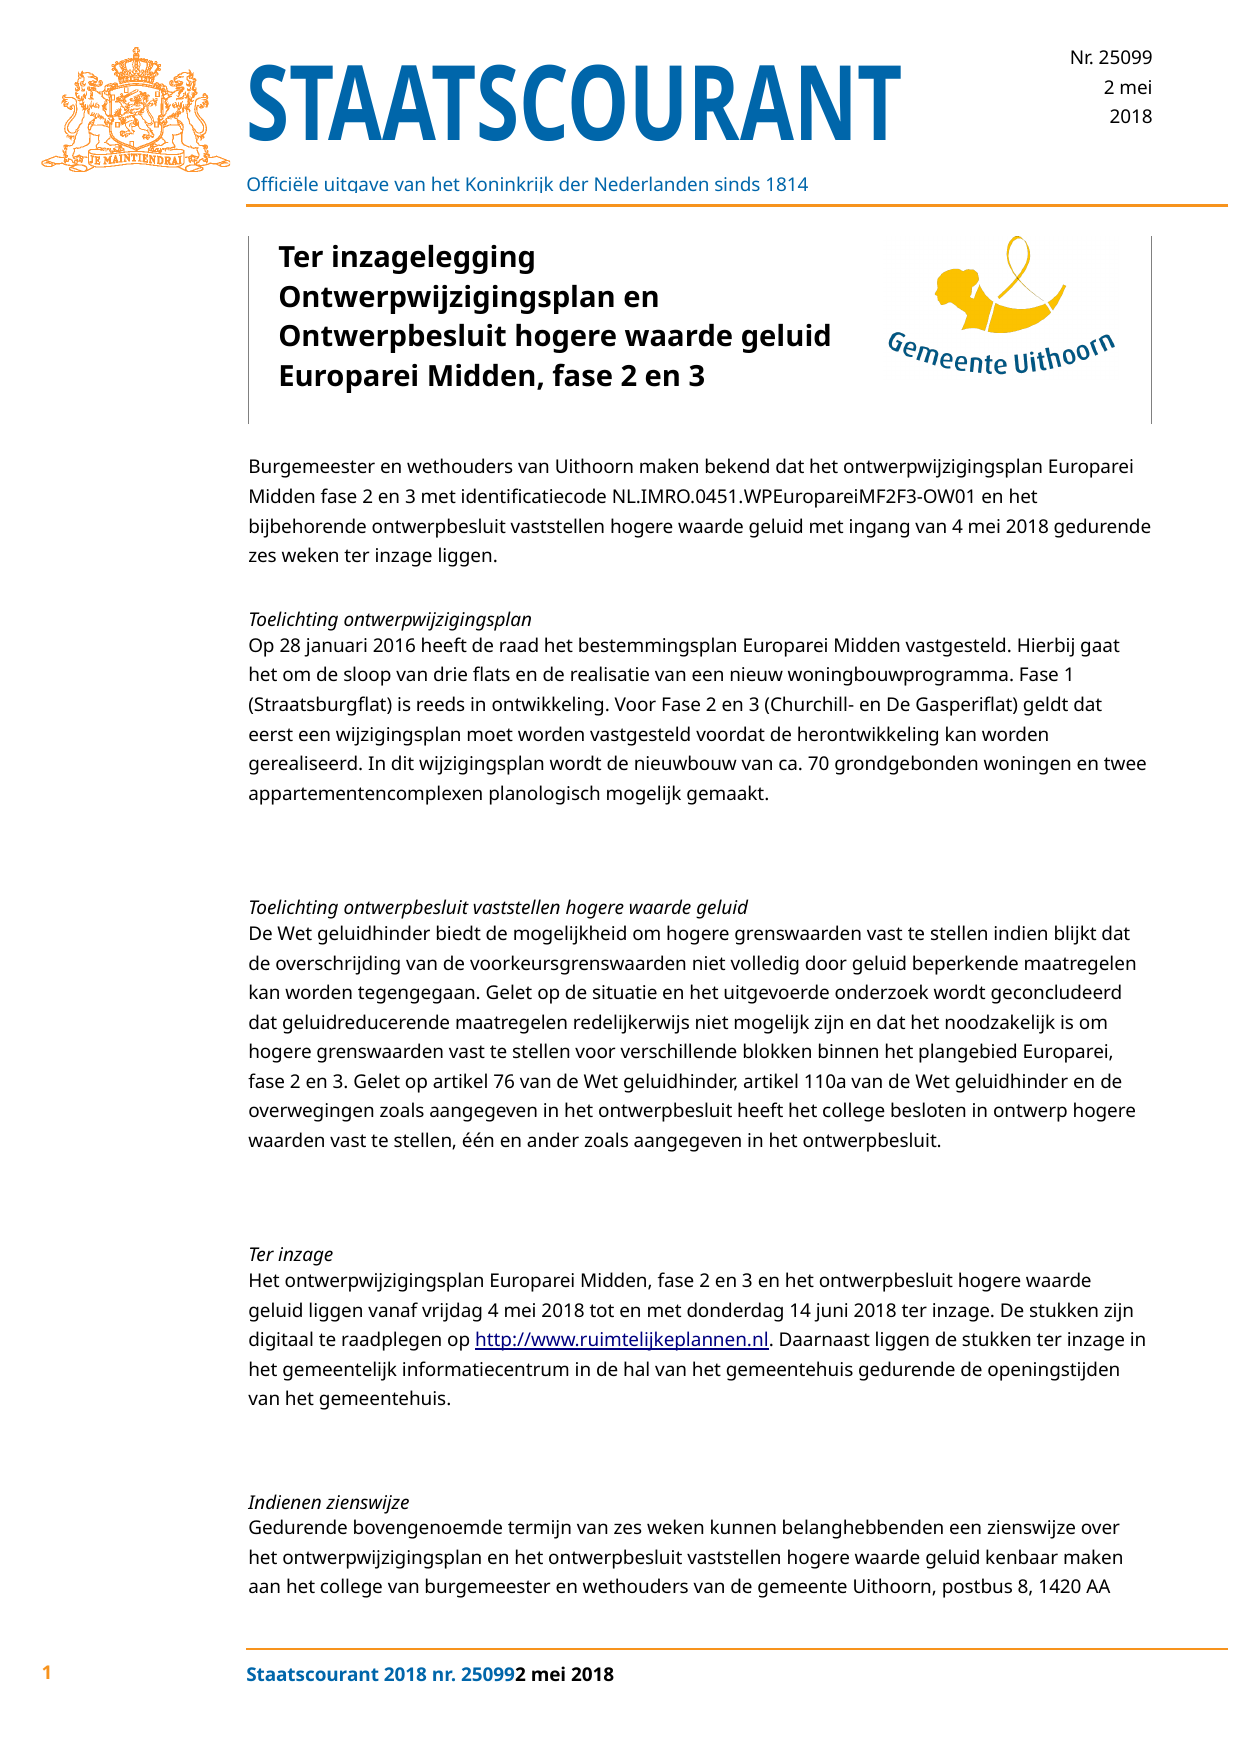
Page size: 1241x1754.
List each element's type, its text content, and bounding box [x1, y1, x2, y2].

text Gedurende bovengenoemde termijn van zes weken kunnen belanghebbenden een zienswijze over het ontwerpwijzigingsplan en het ontwerpbesluit vaststellen hogere waarde geluid kenbaar maken aan het college van burgemeester en wethouders van de gemeente Uithoorn, postbus 8, 1420 AA [248, 1514, 1152, 1599]
text De Wet geluidhinder biedt de mogelijkheid om hogere grenswaarden vast te stellen indien blijkt dat de overschrijding van de voorkeursgrenswaarden niet volledig door geluid beperkende maatregelen kan worden tegengegaan. Gelet op de situatie en het uitgevoerde onderzoek wordt geconcludeerd dat geluidreducerende maatregelen redelijkerwijs niet mogelijk zijn en dat het noodzakelijk is om hogere grenswaarden vast te stellen voor verschillende blokken binnen het plangebied Europarei, fase 2 en 3. Gelet op artikel 76 van de Wet geluidhinder, artikel 110a van de Wet geluidhinder en de overwegingen zoals aangegeven in het ontwerpbesluit heeft het college besloten in ontwerp hogere waarden vast te stellen, één en ander zoals aangegeven in het ontwerpbesluit. [248, 920, 1152, 1153]
text Toelichting ontwerpbesluit vaststellen hogere waarde geluid [248, 894, 1152, 920]
text Op 28 januari 2016 heeft de raad het bestemmingsplan Europarei Midden vastgesteld. Hierbij gaat het om de sloop van drie flats en de realisatie van een nieuw woningbouwprogramma. Fase 1 (Straatsburgflat) is reeds in ontwikkeling. Voor Fase 2 en 3 (Churchill- en De Gasperiflat) geldt dat eerst een wijzigingsplan moet worden vastgesteld voordat de herontwikkeling kan worden gerealiseerd. In dit wijzigingsplan wordt de nieuwbouw van ca. 70 grondgebonden woningen en twee appartementencomplexen planologisch mogelijk gemaakt. [248, 632, 1152, 806]
text Ter inzage [248, 1242, 1152, 1267]
text Toelichting ontwerpwijzigingsplan [248, 606, 1152, 632]
picture [41, 47, 231, 172]
table_header Ter inzagelegging Ontwerpwijzigingsplan en Ontwerpbesluit hogere waarde geluid Europarei Midden, fase 2 en 3 [249, 236, 850, 424]
table_header [850, 236, 1151, 424]
picture [882, 236, 1119, 380]
text Indienen zienswijze [248, 1489, 1152, 1514]
text Burgemeester en wethouders van Uithoorn maken bekend dat het ontwerpwijzigingsplan Europarei Midden fase 2 en 3 met identificatiecode NL.IMRO.0451.WPEuropareiMF2F3-OW01 en het bijbehorende ontwerpbesluit vaststellen hogere waarde geluid met ingang van 4 mei 2018 gedurende zes weken ter inzage liggen. [248, 454, 1152, 568]
text Het ontwerpwijzigingsplan Europarei Midden, fase 2 en 3 en het ontwerpbesluit hogere waarde geluid liggen vanaf vrijdag 4 mei 2018 tot en met donderdag 14 juni 2018 ter inzage. De stukken zijn digitaal te raadplegen op http://www.ruimtelijkeplannen.nl. Daarnaast liggen de stukken ter inzage in het gemeentelijk informatiecentrum in de hal van het gemeentehuis gedurende de openingstijden van het gemeentehuis. [248, 1267, 1152, 1411]
